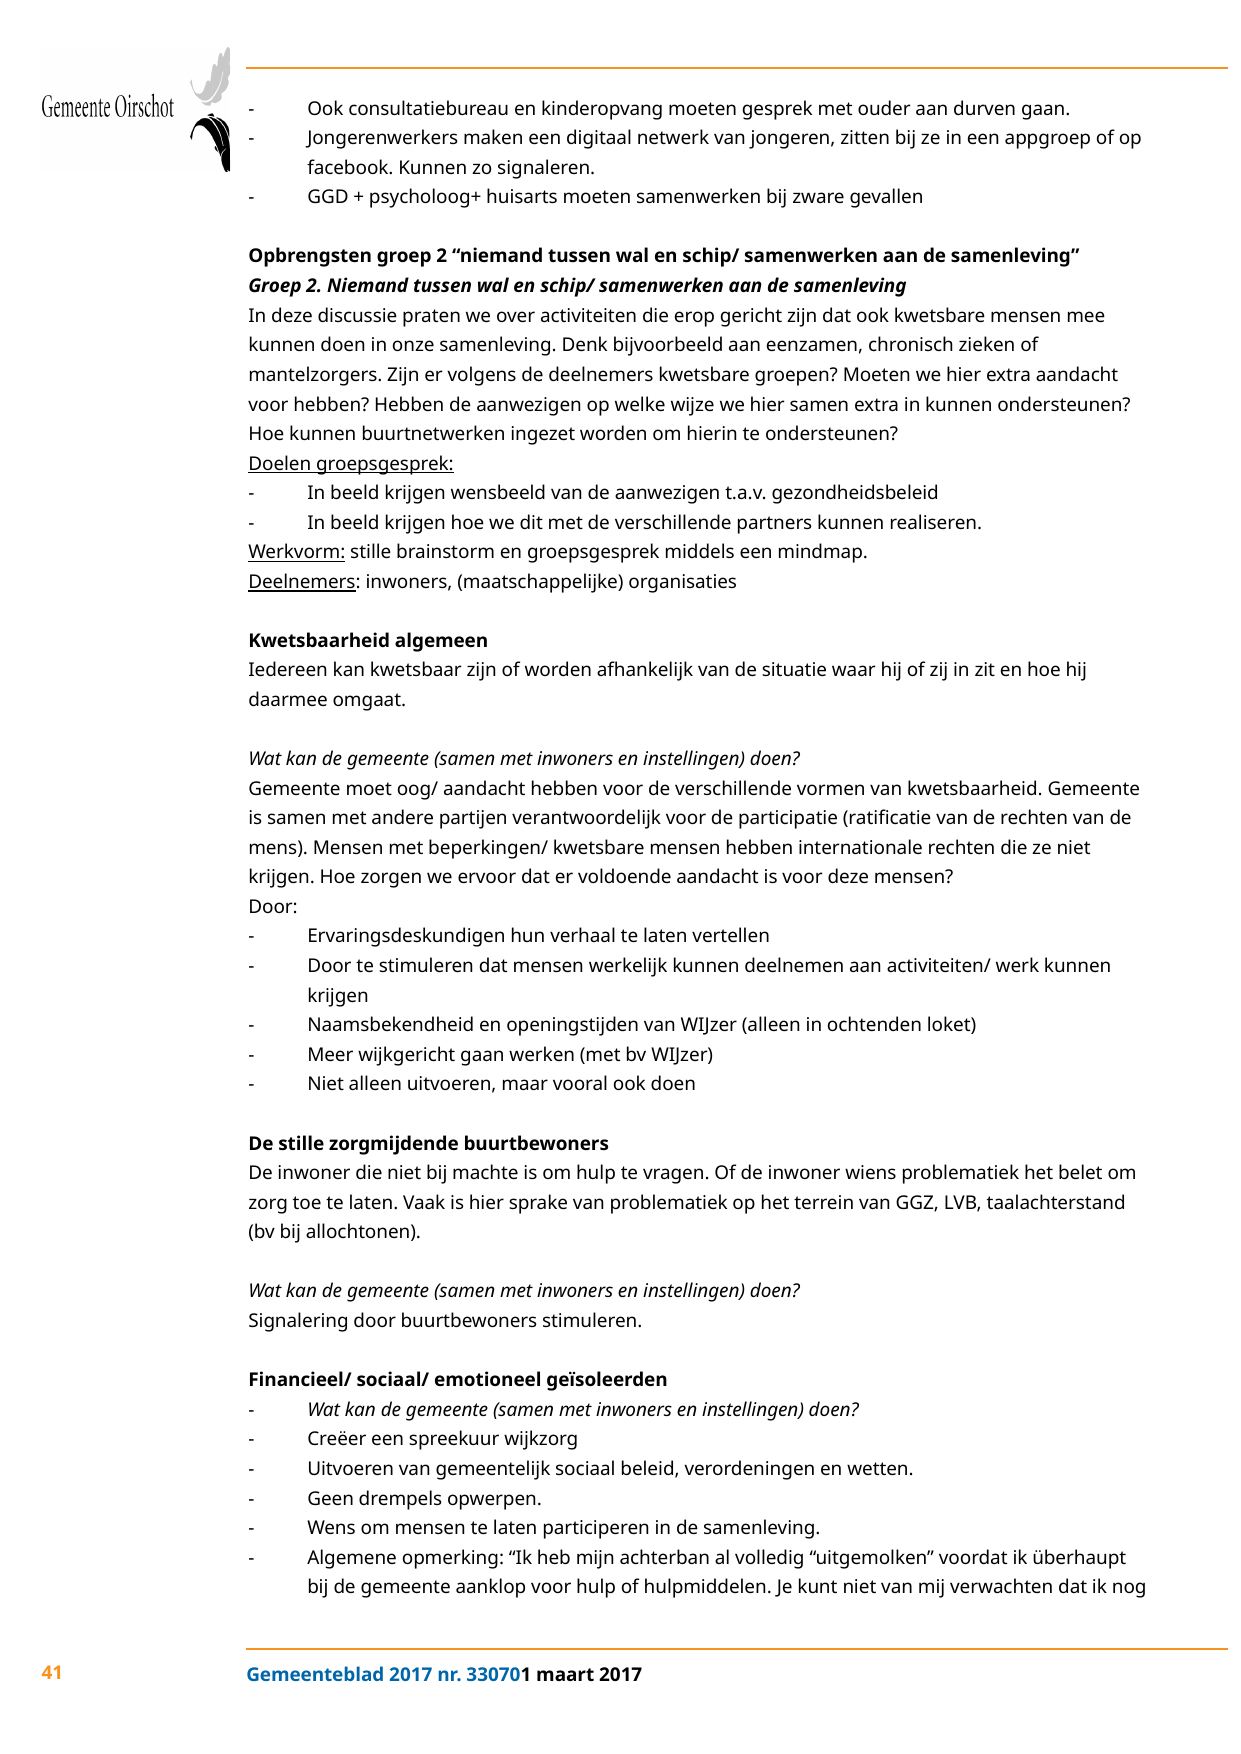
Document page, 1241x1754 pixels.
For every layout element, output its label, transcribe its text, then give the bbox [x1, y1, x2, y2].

list Naamsbekendheid en openingstijden van WIJzer (alleen in ochtenden loket) [248, 1011, 1152, 1037]
list Algemene opmerking: “Ik heb mijn achterban al volledig “uitgemolken” voordat ik überhaupt bij de gemeente aanklop voor hulp of hulpmiddelen. Je kunt niet van mij verwachten dat ik nog [248, 1544, 1152, 1599]
list Jongerenwerkers maken een digitaal netwerk van jongeren, zitten bij ze in een appgroep of op facebook. Kunnen zo signaleren. [248, 124, 1152, 180]
text Opbrengsten groep 2 “niemand tussen wal en schip/ samenwerken aan de samenleving” [248, 243, 1152, 268]
table_header Groep 2. Niemand tussen wal en schip/ samenwerken aan de samenleving In deze discussie praten we over activiteiten die erop gericht zijn dat ook kwetsbare mensen mee kunnen doen in onze samenleving. Denk bijvoorbeeld aan eenzamen, chronisch zieken of mantelzorgers. Zijn er volgens de deelnemers kwetsbare groepen? Moeten we hier extra aandacht voor hebben? Hebben de aanwezigen op welke wijze we hier samen extra in kunnen ondersteunen? Hoe kunnen buurtnetwerken ingezet worden om hierin te ondersteunen? Doelen groepsgesprek: In beeld krijgen wensbeeld van de aanwezigen t.a.v. gezondheidsbeleid In beeld krijgen hoe we dit met de verschillende partners kunnen realiseren. Werkvorm: stille brainstorm en groepsgesprek middels een mindmap. Deelnemers: inwoners, (maatschappelijke) organisaties [248, 273, 1152, 594]
list Door te stimuleren dat mensen werkelijk kunnen deelnemen aan activiteiten/ werk kunnen krijgen [248, 952, 1152, 1007]
text De inwoner die niet bij machte is om hulp te vragen. Of de inwoner wiens problematiek het belet om zorg toe te laten. Vaak is hier sprake van problematiek op het terrein van GGZ, LVB, taalachterstand (bv bij allochtonen). [248, 1159, 1152, 1244]
list Ervaringsdeskundigen hun verhaal te laten vertellen [248, 923, 1152, 948]
text Financieel/ sociaal/ emotioneel geïsoleerden [248, 1366, 1152, 1392]
list Uitvoeren van gemeentelijk sociaal beleid, verordeningen en wetten. [248, 1455, 1152, 1481]
text Door: [248, 893, 1152, 919]
text Wat kan de gemeente (samen met inwoners en instellingen) doen? [248, 745, 1152, 771]
picture [41, 47, 231, 172]
list Ook consultatiebureau en kinderopvang moeten gesprek met ouder aan durven gaan. [248, 95, 1152, 121]
text Signalering door buurtbewoners stimuleren. [248, 1307, 1152, 1333]
list Wat kan de gemeente (samen met inwoners en instellingen) doen? [248, 1396, 1152, 1422]
list GGD + psycholoog+ huisarts moeten samenwerken bij zware gevallen [248, 183, 1152, 209]
text Iedereen kan kwetsbaar zijn of worden afhankelijk van de situatie waar hij of zij in zit en hoe hij daarmee omgaat. [248, 656, 1152, 712]
list Geen drempels opwerpen. [248, 1485, 1152, 1510]
text Kwetsbaarheid algemeen [248, 627, 1152, 652]
list Meer wijkgericht gaan werken (met bv WIJzer) [248, 1041, 1152, 1067]
list Wens om mensen te laten participeren in de samenleving. [248, 1514, 1152, 1540]
list Niet alleen uitvoeren, maar vooral ook doen [248, 1071, 1152, 1096]
text Wat kan de gemeente (samen met inwoners en instellingen) doen? [248, 1278, 1152, 1303]
text De stille zorgmijdende buurtbewoners [248, 1130, 1152, 1155]
list Creëer een spreekuur wijkzorg [248, 1426, 1152, 1451]
text Gemeente moet oog/ aandacht hebben voor de verschillende vormen van kwetsbaarheid. Gemeente is samen met andere partijen verantwoordelijk voor de participatie (ratificatie van de rechten van de mens). Mensen met beperkingen/ kwetsbare mensen hebben internationale rechten die ze niet krijgen. Hoe zorgen we ervoor dat er voldoende aandacht is voor deze mensen? [248, 775, 1152, 889]
